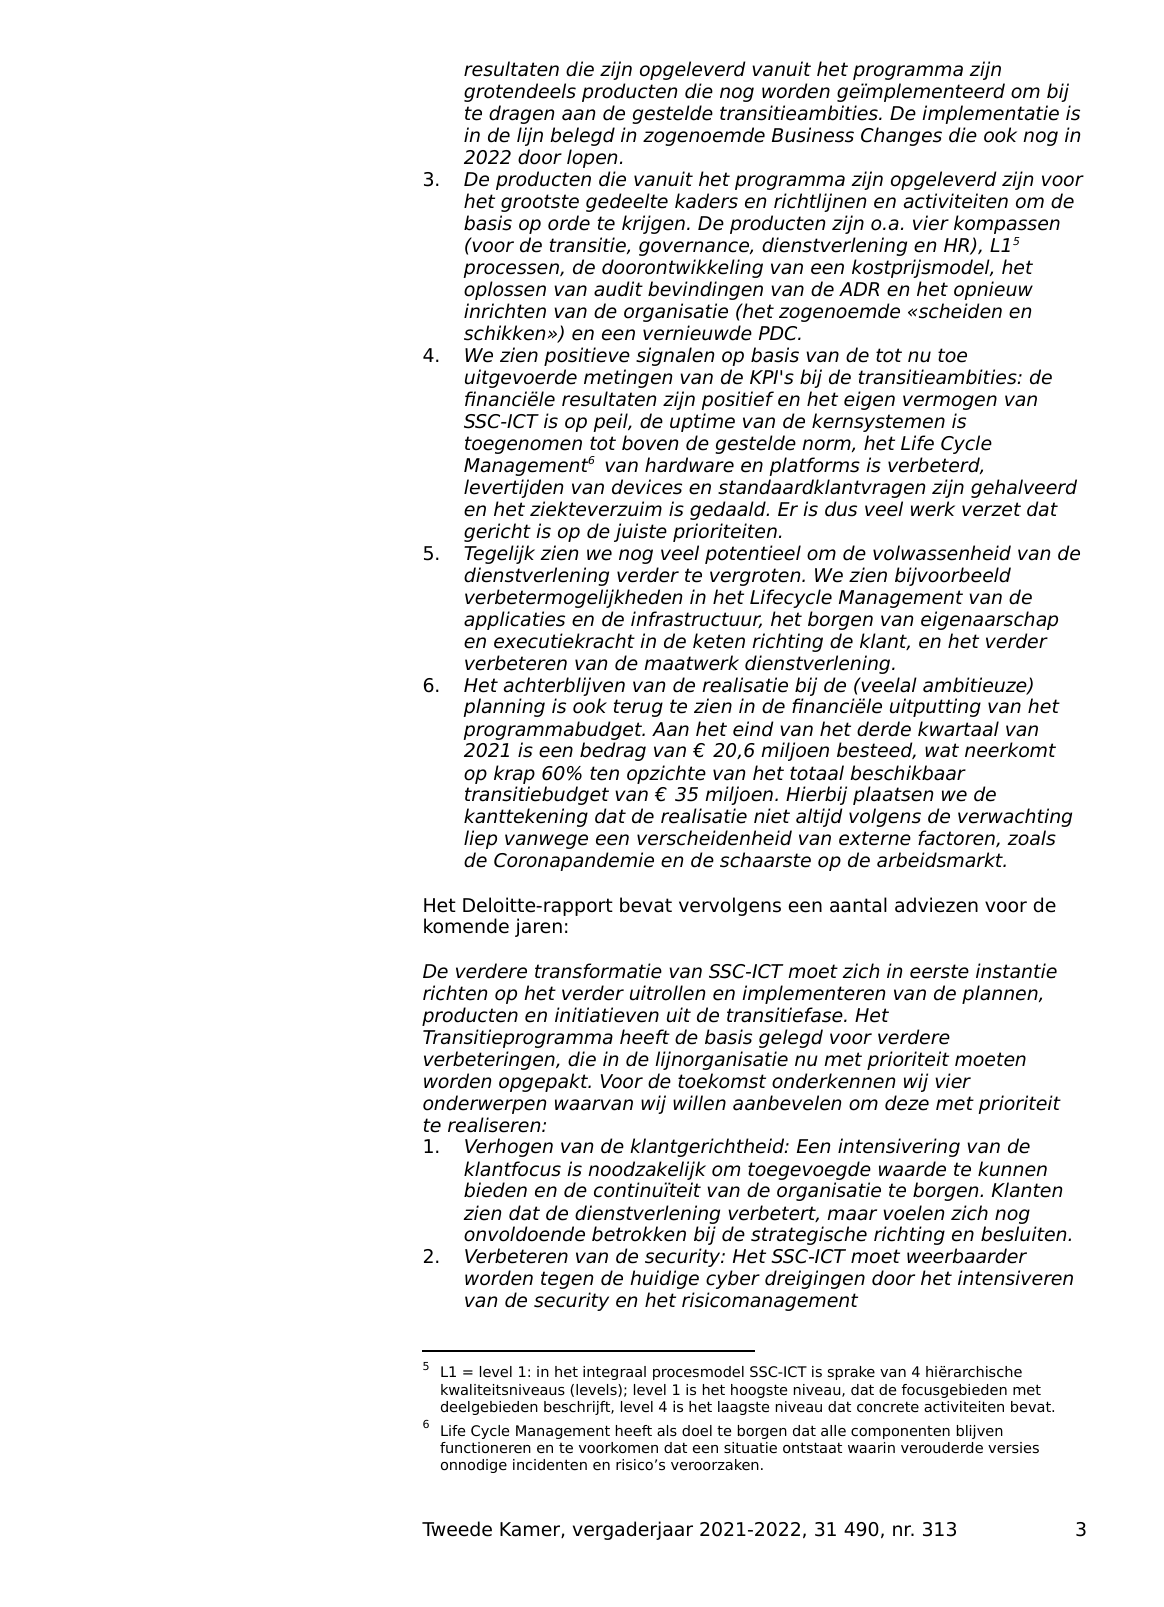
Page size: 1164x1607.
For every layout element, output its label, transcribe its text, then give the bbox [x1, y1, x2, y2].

text 3. De producten die vanuit het programma zijn opgeleverd zijn voor het grootste gedeelte kaders en richtlijnen en activiteiten om de basis op orde te krijgen. De producten zijn o.a. vier kompassen (voor de transitie, governance, dienstverlening en HR), L1 processen, de doorontwikkeling van een kostprijsmodel, het oplossen van audit bevindingen van de ADR en het opnieuw inrichten van de organisatie (het zogenoemde «scheiden en schikken») en een vernieuwde PDC. [422, 169, 1087, 345]
text 5. Tegelijk zien we nog veel potentieel om de volwassenheid van de dienstverlening verder te vergroten. We zien bijvoorbeeld verbetermogelijkheden in het Lifecycle Management van de applicaties en de infrastructuur, het borgen van eigenaarschap en executiekracht in de keten richting de klant, en het verder verbeteren van de maatwerk dienstverlening. [422, 543, 1087, 674]
text 1. Verhogen van de klantgerichtheid: Een intensivering van de klantfocus is noodzakelijk om toegevoegde waarde te kunnen bieden en de continuïteit van de organisatie te borgen. Klanten zien dat de dienstverlening verbetert, maar voelen zich nog onvoldoende betrokken bij de strategische richting en besluiten. [422, 1136, 1087, 1246]
text resultaten die zijn opgeleverd vanuit het programma zijn grotendeels producten die nog worden geïmplementeerd om bij te dragen aan de gestelde transitieambities. De implementatie is in de lijn belegd in zogenoemde Business Changes die ook nog in 2022 door lopen. [422, 59, 1087, 169]
text 2. Verbeteren van de security: Het SSC-ICT moet weerbaarder worden tegen de huidige cyber dreigingen door het intensiveren van de security en het risicomanagement [422, 1246, 1087, 1312]
text Het Deloitte-rapport bevat vervolgens een aantal adviezen voor de komende jaren: [422, 894, 1087, 938]
text 6. Het achterblijven van de realisatie bij de (veelal ambitieuze) planning is ook terug te zien in de financiële uitputting van het programmabudget. Aan het eind van het derde kwartaal van 2021 is een bedrag van € 20,6 miljoen besteed, wat neerkomt op krap 60% ten opzichte van het totaal beschikbaar transitiebudget van € 35 miljoen. Hierbij plaatsen we de kanttekening dat de realisatie niet altijd volgens de verwachting liep vanwege een verscheidenheid van externe factoren, zoals de Coronapandemie en de schaarste op de arbeidsmarkt. [422, 674, 1087, 872]
text 4. We zien positieve signalen op basis van de tot nu toe uitgevoerde metingen van de KPI's bij de transitieambities: de financiële resultaten zijn positief en het eigen vermogen van SSC-ICT is op peil, de uptime van de kernsystemen is toegenomen tot boven de gestelde norm, het Life Cycle Management van hardware en platforms is verbeterd, levertijden van devices en standaardklantvragen zijn gehalveerd en het ziekteverzuim is gedaald. Er is dus veel werk verzet dat gericht is op de juiste prioriteiten. [422, 345, 1087, 543]
text L1 = level 1: in het integraal procesmodel SSC-ICT is sprake van 4 hiërarchische kwaliteitsniveaus (levels); level 1 is het hoogste niveau, dat de focusgebieden met deelgebieden beschrijft, level 4 is het laagste niveau dat concrete activiteiten bevat. [422, 1360, 1087, 1416]
text Life Cycle Management heeft als doel te borgen dat alle componenten blijven functioneren en te voorkomen dat een situatie ontstaat waarin verouderde versies onnodige incidenten en risico’s veroorzaken. [422, 1418, 1087, 1474]
text De verdere transformatie van SSC-ICT moet zich in eerste instantie richten op het verder uitrollen en implementeren van de plannen, producten en initiatieven uit de transitiefase. Het Transitieprogramma heeft de basis gelegd voor verdere verbeteringen, die in de lijnorganisatie nu met prioriteit moeten worden opgepakt. Voor de toekomst onderkennen wij vier onderwerpen waarvan wij willen aanbevelen om deze met prioriteit te realiseren: [422, 961, 1087, 1136]
